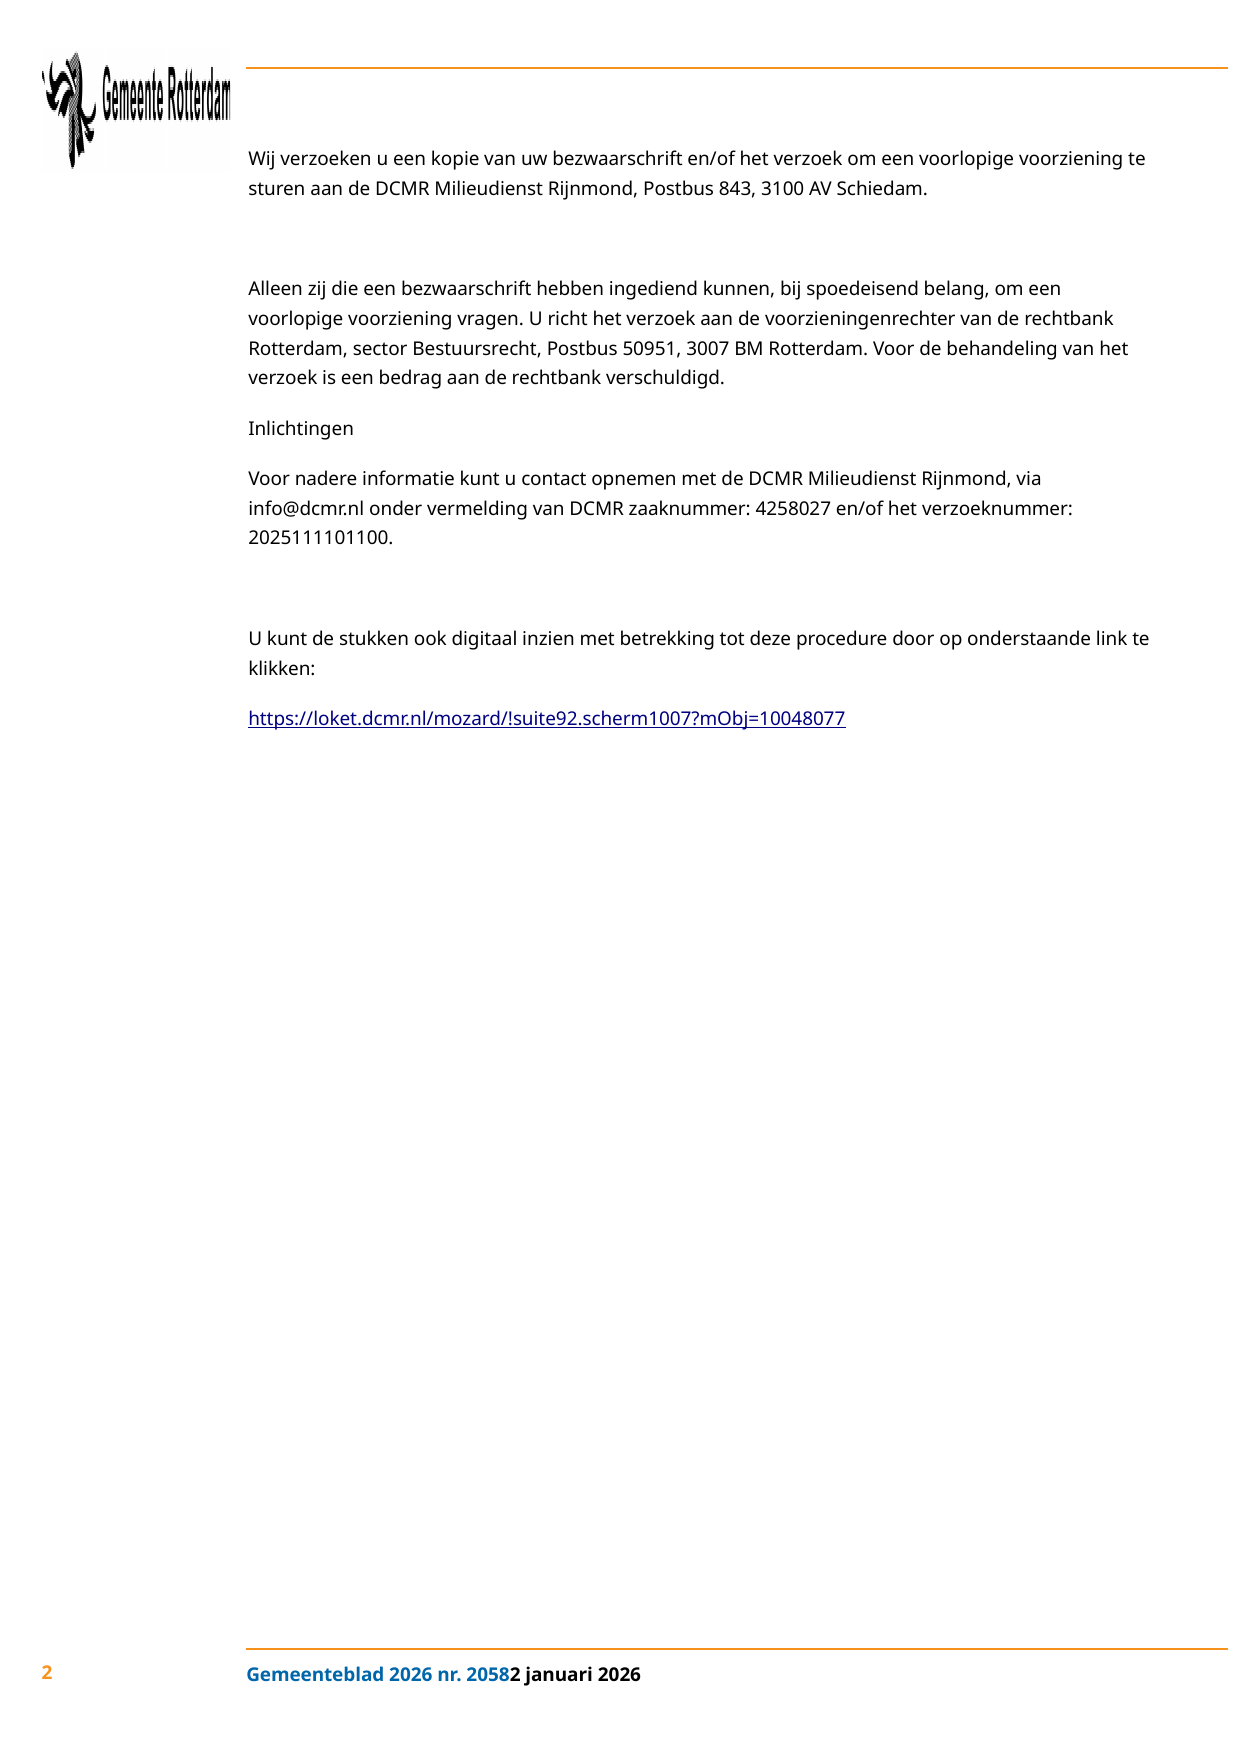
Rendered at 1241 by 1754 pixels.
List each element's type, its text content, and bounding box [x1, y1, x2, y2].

text Inlichtingen [248, 415, 1152, 441]
text Voor nadere informatie kunt u contact opnemen met de DCMR Milieudienst Rijnmond, via info@dcmr.nl onder vermelding van DCMR zaaknummer: 4258027 en/of het verzoeknummer: 2025111101100. [248, 465, 1152, 550]
text Wij verzoeken u een kopie van uw bezwaarschrift en/of het verzoek om een voorlopige voorziening te sturen aan de DCMR Milieudienst Rijnmond, Postbus 843, 3100 AV Schiedam. [248, 145, 1152, 201]
picture [41, 47, 231, 172]
text https://loket.dcmr.nl/mozard/!suite92.scherm1007?mObj=10048077 [248, 705, 1152, 731]
text U kunt de stukken ook digitaal inzien met betrekking tot deze procedure door op onderstaande link te klikken: [248, 625, 1152, 681]
text Alleen zij die een bezwaarschrift hebben ingediend kunnen, bij spoedeisend belang, om een voorlopige voorziening vragen. U richt het verzoek aan de voorzieningenrechter van de rechtbank Rotterdam, sector Bestuursrecht, Postbus 50951, 3007 BM Rotterdam. Voor de behandeling van het verzoek is een bedrag aan de rechtbank verschuldigd. [248, 276, 1152, 390]
